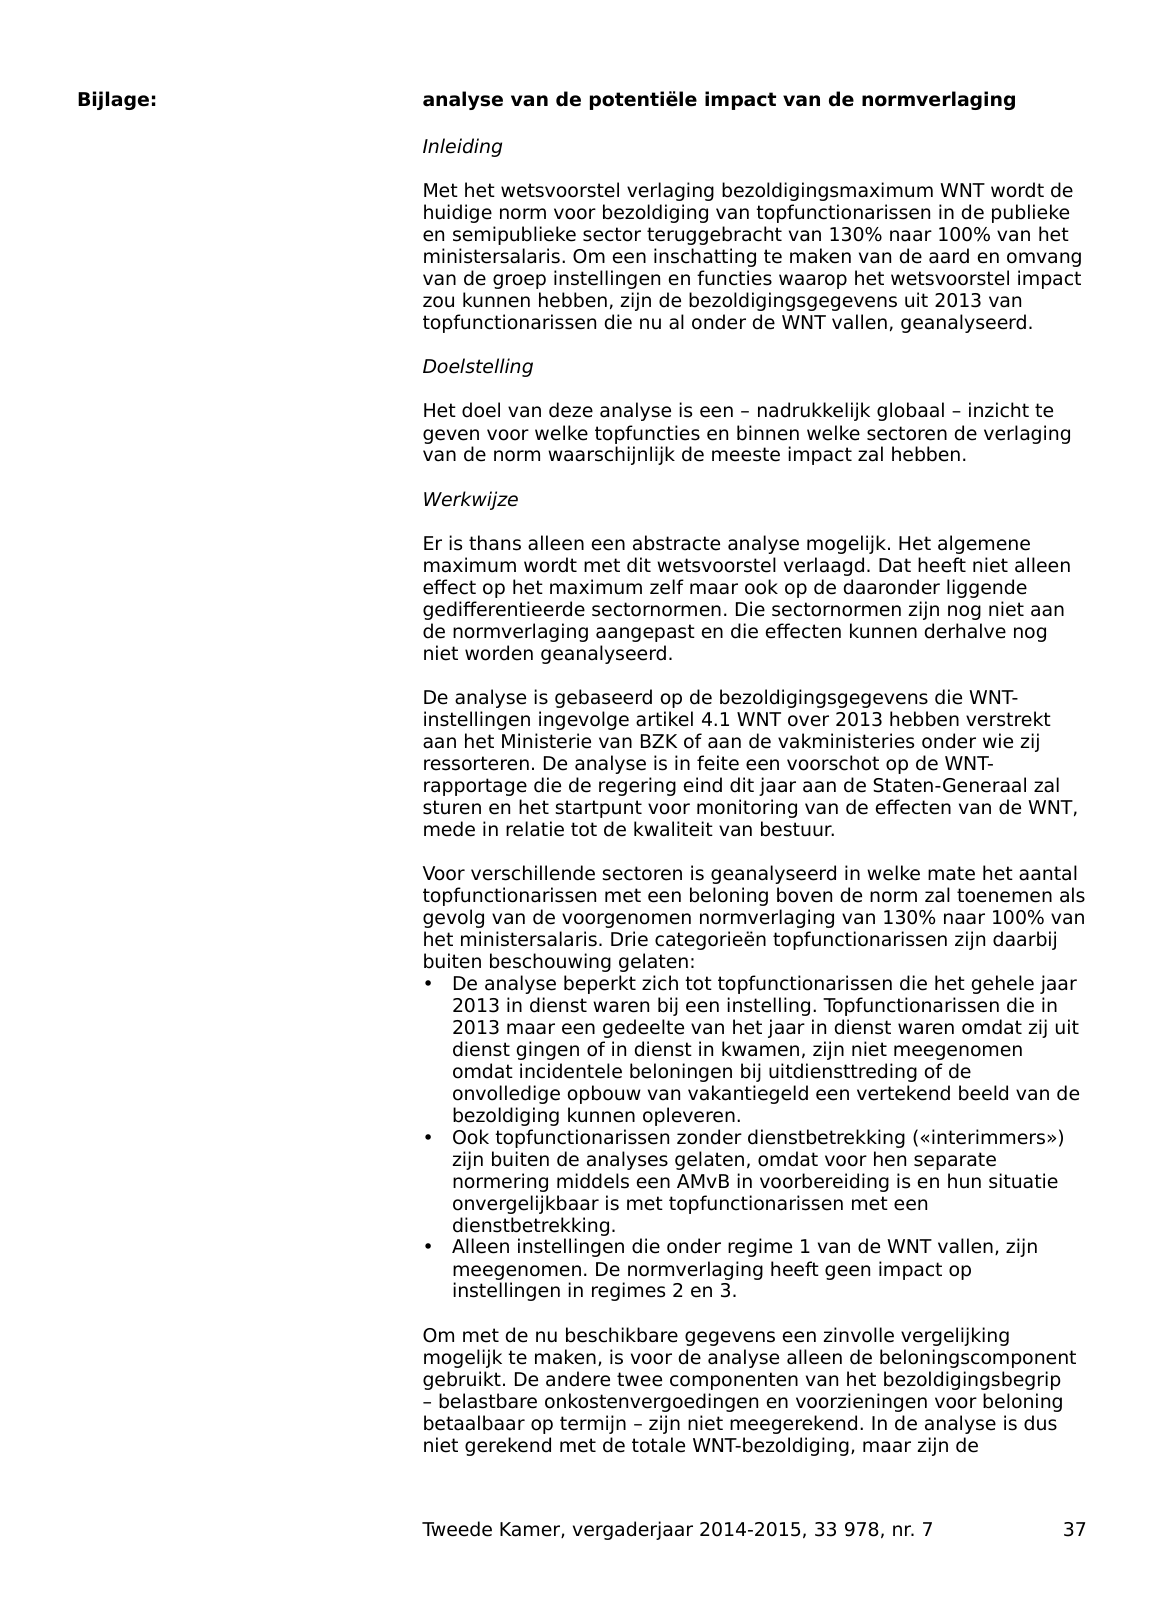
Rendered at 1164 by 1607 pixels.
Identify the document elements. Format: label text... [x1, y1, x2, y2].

text • De analyse beperkt zich tot topfunctionarissen die het gehele jaar 2013 in dienst waren bij een instelling. Topfunctionarissen die in 2013 maar een gedeelte van het jaar in dienst waren omdat zij uit dienst gingen of in dienst in kwamen, zijn niet meegenomen omdat incidentele beloningen bij uitdiensttreding of de onvolledige opbouw van vakantiegeld een vertekend beeld van de bezoldiging kunnen opleveren. [422, 973, 1087, 1127]
text Voor verschillende sectoren is geanalyseerd in welke mate het aantal topfunctionarissen met een beloning boven de norm zal toenemen als gevolg van de voorgenomen normverlaging van 130% naar 100% van het ministersalaris. Drie categorieën topfunctionarissen zijn daarbij buiten beschouwing gelaten: [422, 863, 1087, 973]
text De analyse is gebaseerd op de bezoldigingsgegevens die WNT-instellingen ingevolge artikel 4.1 WNT over 2013 hebben verstrekt aan het Ministerie van BZK of aan de vakministeries onder wie zij ressorteren. De analyse is in feite een voorschot op de WNT-rapportage die de regering eind dit jaar aan de Staten-Generaal zal sturen en het startpunt voor monitoring van de effecten van de WNT, mede in relatie tot de kwaliteit van bestuur. [422, 687, 1087, 841]
text • Ook topfunctionarissen zonder dienstbetrekking («interimmers») zijn buiten de analyses gelaten, omdat voor hen separate normering middels een AMvB in voorbereiding is en hun situatie onvergelijkbaar is met topfunctionarissen met een dienstbetrekking. [422, 1127, 1087, 1236]
subtitle Doelstelling [422, 356, 1087, 378]
text Met het wetsvoorstel verlaging bezoldigingsmaximum WNT wordt de huidige norm voor bezoldiging van topfunctionarissen in de publieke en semipublieke sector teruggebracht van 130% naar 100% van het ministersalaris. Om een inschatting te maken van de aard en omvang van de groep instellingen en functies waarop het wetsvoorstel impact zou kunnen hebben, zijn de bezoldigingsgegevens uit 2013 van topfunctionarissen die nu al onder de WNT vallen, geanalyseerd. [422, 180, 1087, 334]
text • Alleen instellingen die onder regime 1 van de WNT vallen, zijn meegenomen. De normverlaging heeft geen impact op instellingen in regimes 2 en 3. [422, 1236, 1087, 1302]
text Het doel van deze analyse is een – nadrukkelijk globaal – inzicht te geven voor welke topfuncties en binnen welke sectoren de verlaging van de norm waarschijnlijk de meeste impact zal hebben. [422, 400, 1087, 466]
text Er is thans alleen een abstracte analyse mogelijk. Het algemene maximum wordt met dit wetsvoorstel verlaagd. Dat heeft niet alleen effect op het maximum zelf maar ook op de daaronder liggende gedifferentieerde sectornormen. Die sectornormen zijn nog niet aan de normverlaging aangepast en die effecten kunnen derhalve nog niet worden geanalyseerd. [422, 533, 1087, 664]
subtitle Bijlage: analyse van de potentiële impact van de normverlaging [77, 89, 1087, 111]
text Om met de nu beschikbare gegevens een zinvolle vergelijking mogelijk te maken, is voor de analyse alleen de beloningscomponent gebruikt. De andere twee componenten van het bezoldigingsbegrip – belastbare onkostenvergoedingen en voorzieningen voor beloning betaalbaar op termijn – zijn niet meegerekend. In de analyse is dus niet gerekend met de totale WNT-bezoldiging, maar zijn de [422, 1324, 1087, 1456]
subtitle Werkwijze [422, 488, 1087, 511]
subtitle Inleiding [422, 136, 1087, 158]
